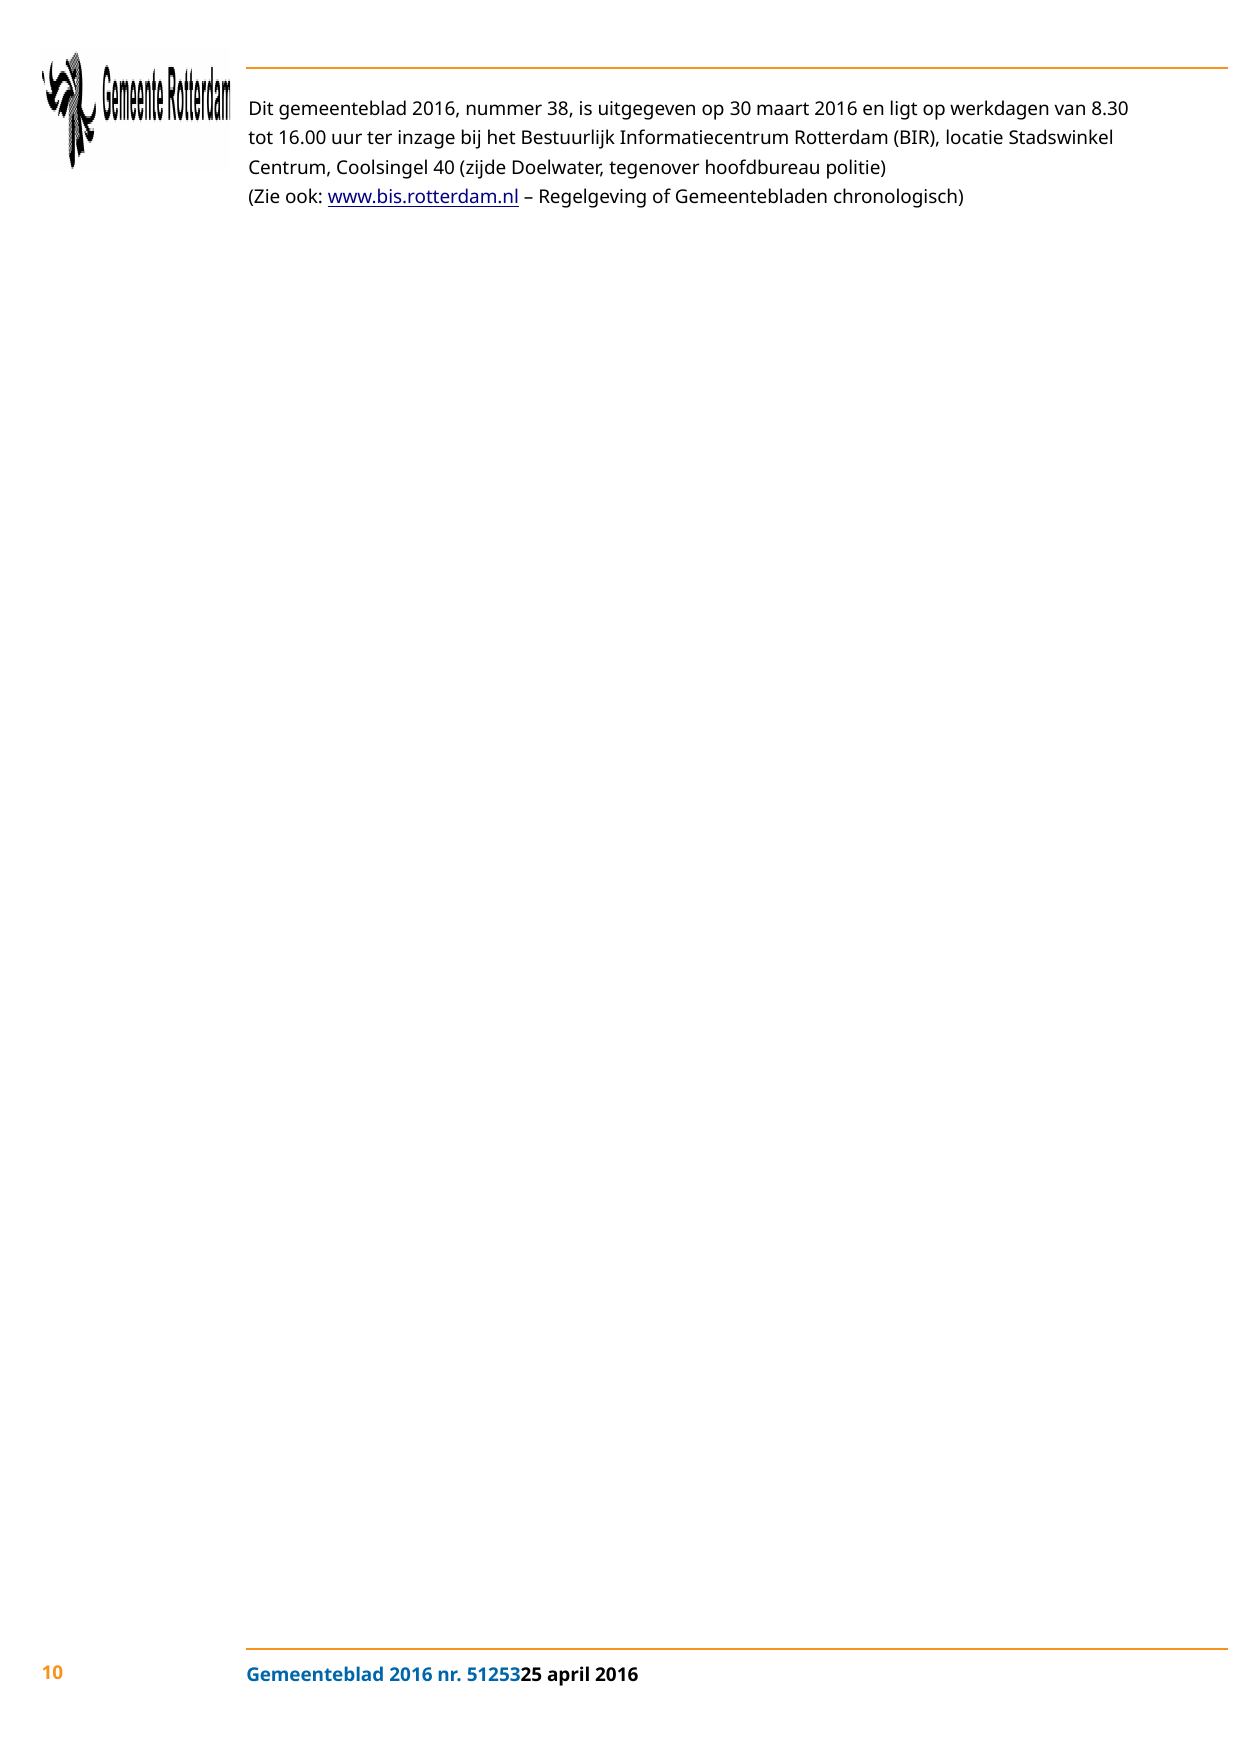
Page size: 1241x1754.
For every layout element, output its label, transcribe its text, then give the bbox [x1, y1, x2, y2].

picture [41, 47, 231, 172]
text Dit gemeenteblad 2016, nummer 38, is uitgegeven op 30 maart 2016 en ligt op werkdagen van 8.30 tot 16.00 uur ter inzage bij het Bestuurlijk Informatiecentrum Rotterdam (BIR), locatie Stadswinkel Centrum, Coolsingel 40 (zijde Doelwater, tegenover hoofdbureau politie) [248, 95, 1152, 180]
text (Zie ook: www.bis.rotterdam.nl – Regelgeving of Gemeentebladen chronologisch) [248, 184, 1152, 209]
